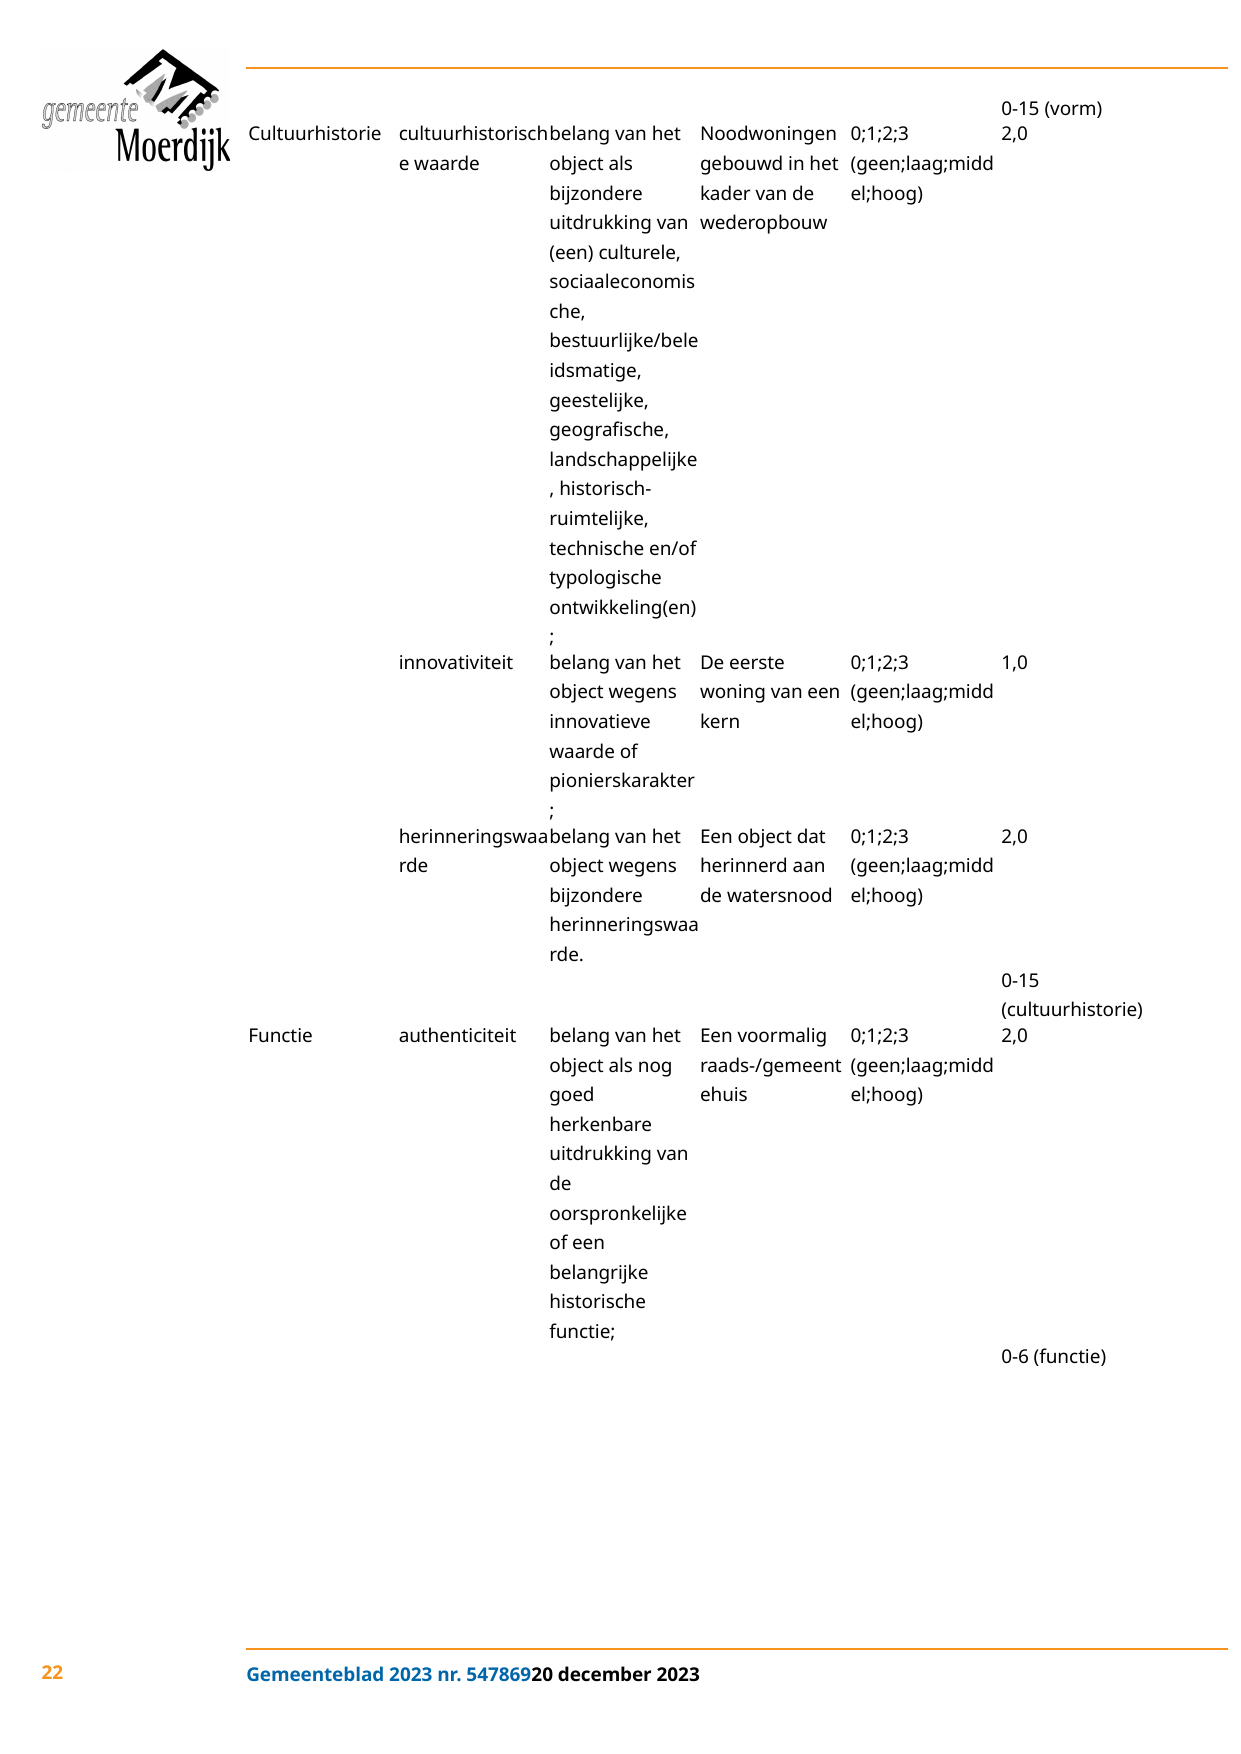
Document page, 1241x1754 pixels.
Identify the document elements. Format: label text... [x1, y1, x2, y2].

picture [41, 47, 231, 172]
table_cell [248, 1344, 398, 1369]
table_cell 0;1;2;3 (geen;laag;middel;hoog) [850, 1022, 1001, 1344]
table_cell 1,0 [1001, 649, 1152, 823]
table_cell 0-15 (vorm) [1001, 95, 1152, 121]
table_cell Een object dat herinnerd aan de watersnood [700, 823, 850, 967]
table_cell Cultuurhistorie [248, 121, 398, 967]
table_cell [700, 95, 850, 121]
table_cell [850, 1344, 1001, 1369]
table_cell [248, 95, 398, 121]
table_cell [850, 95, 1001, 121]
table_cell [700, 967, 850, 1022]
table_cell 0;1;2;3 (geen;laag;middel;hoog) [850, 823, 1001, 967]
table_cell 2,0 [1001, 121, 1152, 649]
table_cell [700, 1344, 850, 1369]
table_cell 0-15 (cultuurhistorie) [1001, 967, 1152, 1022]
table_cell belang van het object als bijzondere uitdrukking van (een) culturele, sociaaleconomische, bestuurlijke/beleidsmatige, geestelijke, geografische, landschappelijke, historisch-ruimtelijke, technische en/of typologische ontwikkeling(en); [549, 121, 700, 649]
table_cell authenticiteit [399, 1022, 549, 1344]
table_cell [399, 1344, 549, 1369]
table_cell cultuurhistorische waarde [399, 121, 549, 649]
table_cell De eerste woning van een kern [700, 649, 850, 823]
table_cell [850, 967, 1001, 1022]
table_cell 2,0 [1001, 1022, 1152, 1344]
table_cell [549, 967, 700, 1022]
table_cell [399, 95, 549, 121]
table_cell [549, 95, 700, 121]
table_cell 2,0 [1001, 823, 1152, 967]
table_cell [399, 967, 549, 1022]
table_cell 0;1;2;3 (geen;laag;middel;hoog) [850, 121, 1001, 649]
table_cell [549, 1344, 700, 1369]
table_cell innovativiteit [399, 649, 549, 823]
table_cell herinneringswaarde [399, 823, 549, 967]
table_cell belang van het object wegens innovatieve waarde of pionierskarakter; [549, 649, 700, 823]
table_cell 0-6 (functie) [1001, 1344, 1152, 1369]
table_cell belang van het object wegens bijzondere herinneringswaarde. [549, 823, 700, 967]
table_cell Functie [248, 1022, 398, 1344]
table_cell [248, 967, 398, 1022]
table_cell Noodwoningen gebouwd in het kader van de wederopbouw [700, 121, 850, 649]
table_cell 0;1;2;3 (geen;laag;middel;hoog) [850, 649, 1001, 823]
table_cell belang van het object als nog goed herkenbare uitdrukking van de oorspronkelijke of een belangrijke historische functie; [549, 1022, 700, 1344]
table_cell Een voormalig raads-/gemeentehuis [700, 1022, 850, 1344]
